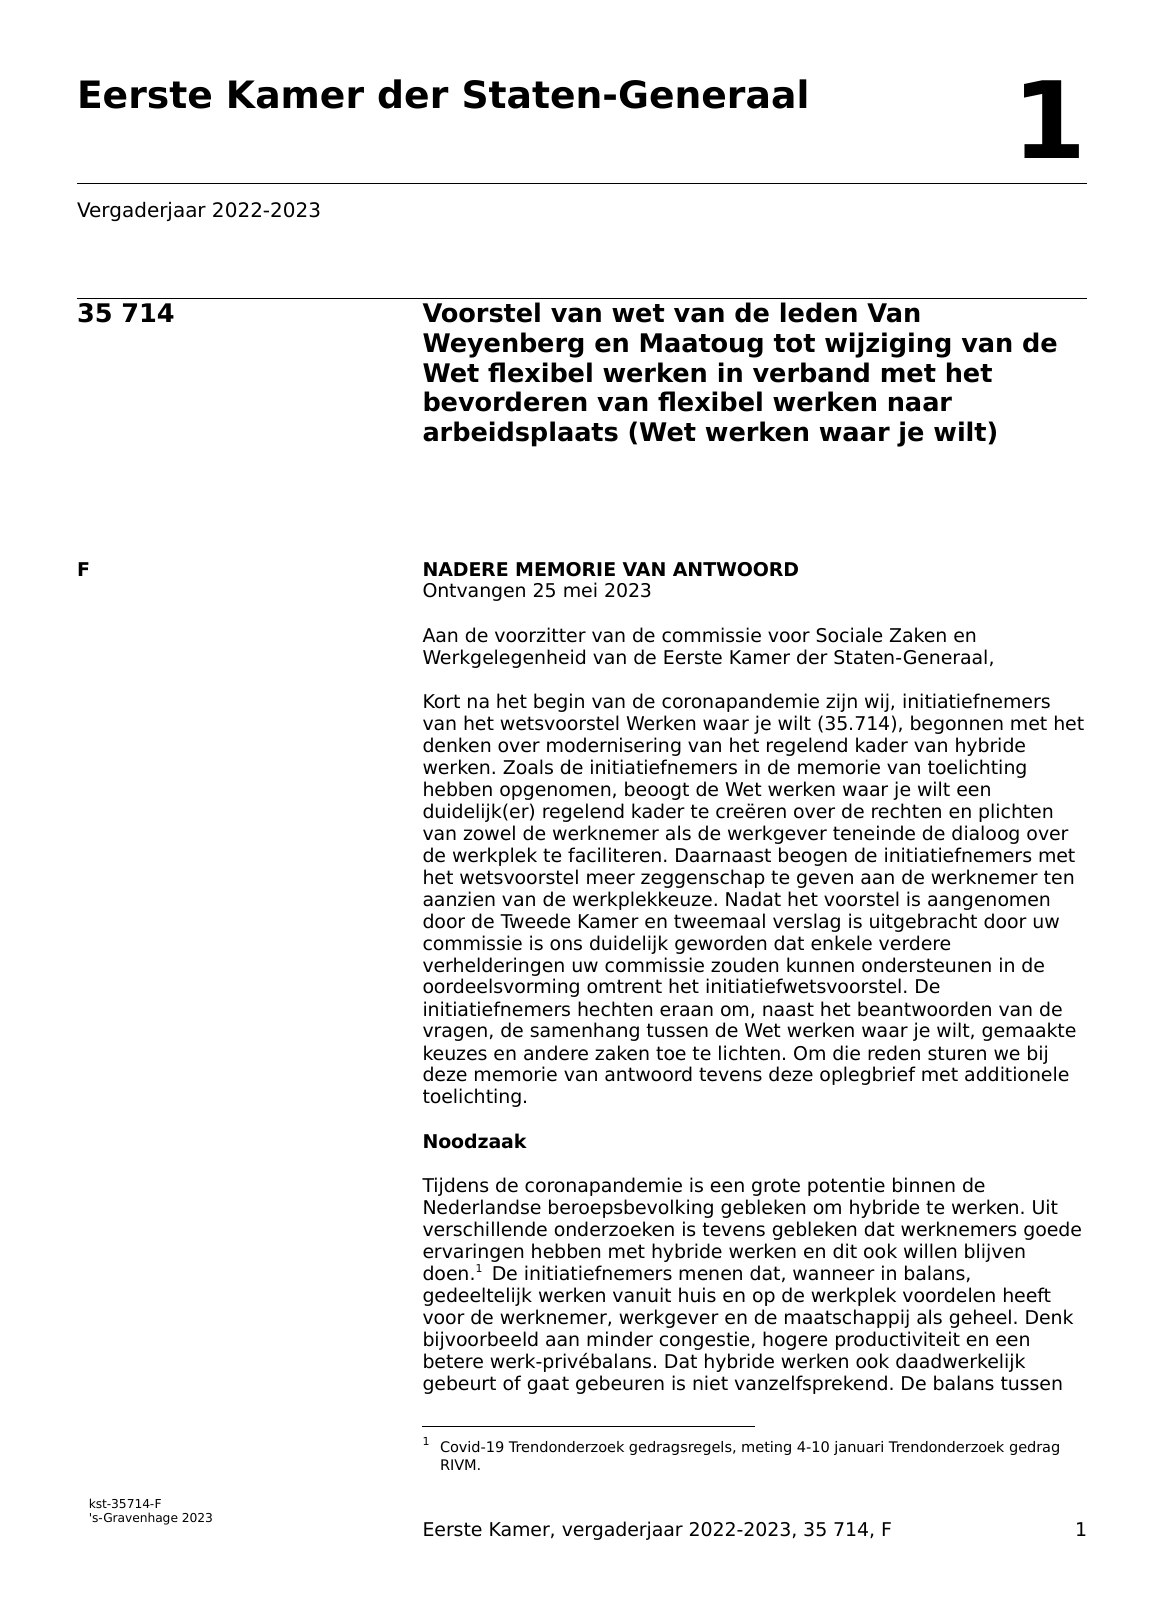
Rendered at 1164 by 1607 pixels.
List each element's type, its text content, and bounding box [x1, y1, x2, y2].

text 's-Gravenhage 2023 [88, 1511, 323, 1525]
text Kort na het begin van de coronapandemie zijn wij, initiatiefnemers van het wetsvoorstel Werken waar je wilt (35.714), begonnen met het denken over modernisering van het regelend kader van hybride werken. Zoals de initiatiefnemers in de memorie van toelichting hebben opgenomen, beoogt de Wet werken waar je wilt een duidelijk(er) regelend kader te creëren over de rechten en plichten van zowel de werknemer als de werkgever teneinde de dialoog over de werkplek te faciliteren. Daarnaast beogen de initiatiefnemers met het wetsvoorstel meer zeggenschap te geven aan de werknemer ten aanzien van de werkplekkeuze. Nadat het voorstel is aangenomen door de Tweede Kamer en tweemaal verslag is uitgebracht door uw commissie is ons duidelijk geworden dat enkele verdere verhelderingen uw commissie zouden kunnen ondersteunen in de oordeelsvorming omtrent het initiatiefwetsvoorstel. De initiatiefnemers hechten eraan om, naast het beantwoorden van de vragen, de samenhang tussen de Wet werken waar je wilt, gemaakte keuzes en andere zaken toe te lichten. Om die reden sturen we bij deze memorie van antwoord tevens deze oplegbrief met additionele toelichting. [422, 691, 1087, 1108]
text Aan de voorzitter van de commissie voor Sociale Zaken en Werkgelegenheid van de Eerste Kamer der Staten-Generaal, [422, 624, 1087, 668]
table_cell Vergaderjaar 2022-2023 [77, 184, 1087, 298]
table_header 1 [886, 59, 1087, 183]
text kst-35714-F [88, 1497, 323, 1511]
subtitle Noodzaak [422, 1131, 1087, 1152]
table_header Eerste Kamer der Staten-Generaal [77, 59, 886, 183]
text Ontvangen 25 mei 2023 [422, 580, 1087, 602]
text Tijdens de coronapandemie is een grote potentie binnen de Nederlandse beroepsbevolking gebleken om hybride te werken. Uit verschillende onderzoeken is tevens gebleken dat werknemers goede ervaringen hebben met hybride werken en dit ook willen blijven doen. De initiatiefnemers menen dat, wanneer in balans, gedeeltelijk werken vanuit huis en op de werkplek voordelen heeft voor de werknemer, werkgever en de maatschappij als geheel. Denk bijvoorbeeld aan minder congestie, hogere productiviteit en een betere werk-privébalans. Dat hybride werken ook daadwerkelijk gebeurt of gaat gebeuren is niet vanzelfsprekend. De balans tussen [422, 1175, 1087, 1394]
subtitle 35 714 Voorstel van wet van de leden Van Weyenberg en Maatoug tot wijziging van de Wet flexibel werken in verband met het bevorderen van flexibel werken naar arbeidsplaats (Wet werken waar je wilt) [77, 299, 1087, 447]
subtitle F NADERE MEMORIE VAN ANTWOORD [77, 558, 1087, 580]
text Covid-19 Trendonderzoek gedragsregels, meting 4-10 januari Trendonderzoek gedrag RIVM. [422, 1435, 1087, 1474]
